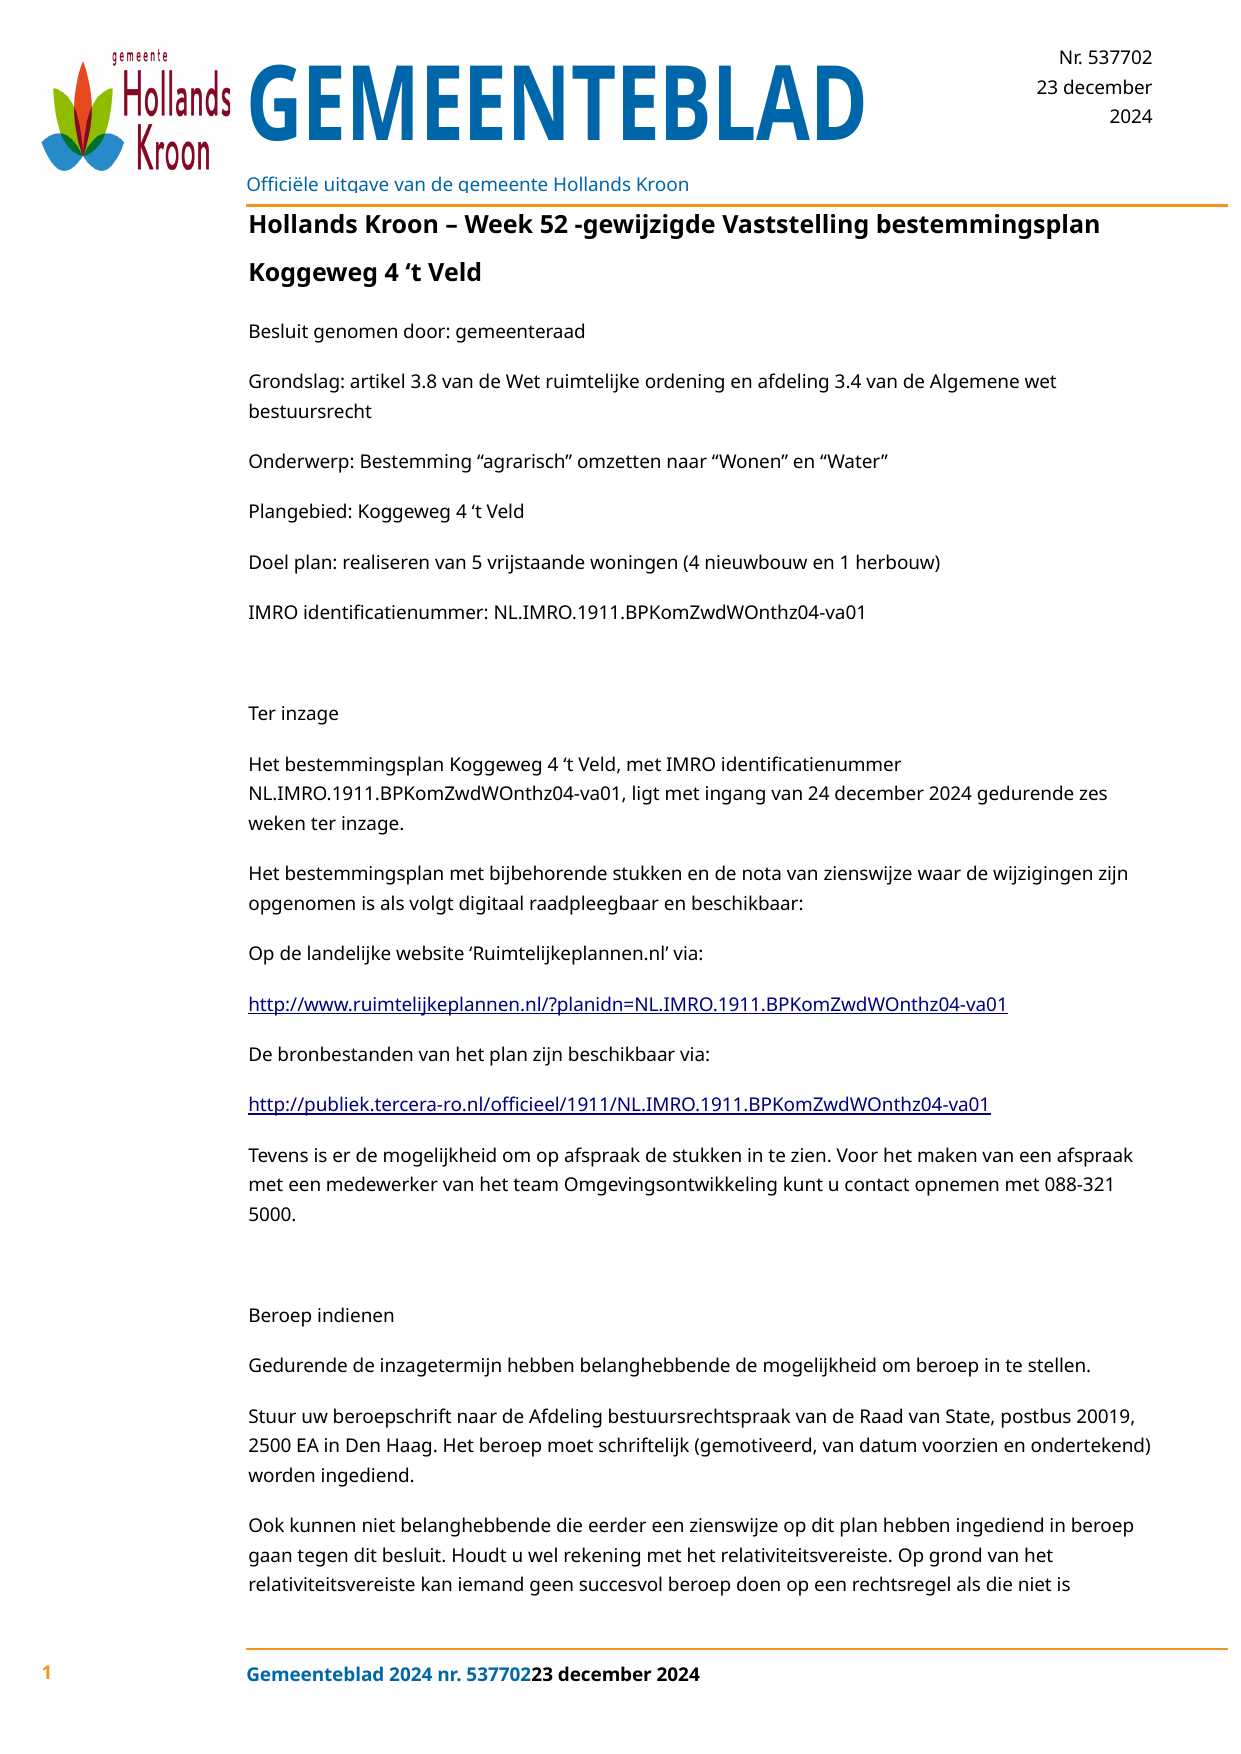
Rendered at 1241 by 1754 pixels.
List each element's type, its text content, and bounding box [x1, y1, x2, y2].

text Besluit genomen door: gemeenteraad [248, 318, 1152, 344]
text http://publiek.tercera-ro.nl/officieel/1911/NL.IMRO.1911.BPKomZwdWOnthz04-va01 [248, 1092, 1152, 1117]
text Tevens is er de mogelijkheid om op afspraak de stukken in te zien. Voor het maken van een afspraak met een medewerker van het team Omgevingsontwikkeling kunt u contact opnemen met 088-321 5000. [248, 1142, 1152, 1227]
text Doel plan: realiseren van 5 vrijstaande woningen (4 nieuwbouw en 1 herbouw) [248, 549, 1152, 575]
text http://www.ruimtelijkeplannen.nl/?planidn=NL.IMRO.1911.BPKomZwdWOnthz04-va01 [248, 991, 1152, 1017]
text Ter inzage [248, 700, 1152, 726]
text Grondslag: artikel 3.8 van de Wet ruimtelijke ordening en afdeling 3.4 van de Algemene wet bestuursrecht [248, 368, 1152, 424]
text Het bestemmingsplan met bijbehorende stukken en de nota van zienswijze waar de wijzigingen zijn opgenomen is als volgt digitaal raadpleegbaar en beschikbaar: [248, 860, 1152, 916]
text Stuur uw beroepschrift naar de Afdeling bestuursrechtspraak van de Raad van State, postbus 20019, 2500 EA in Den Haag. Het beroep moet schriftelijk (gemotiveerd, van datum voorzien en ondertekend) worden ingediend. [248, 1403, 1152, 1488]
text IMRO identificatienummer: NL.IMRO.1911.BPKomZwdWOnthz04-va01 [248, 599, 1152, 625]
text Plangebied: Koggeweg 4 ‘t Veld [248, 499, 1152, 524]
text Hollands Kroon – Week 52 -gewijzigde Vaststelling bestemmingsplan Koggeweg 4 ‘t Veld [248, 207, 1152, 288]
text Ook kunnen niet belanghebbende die eerder een zienswijze op dit plan hebben ingediend in beroep gaan tegen dit besluit. Houdt u wel rekening met het relativiteitsvereiste. Op grond van het relativiteitsvereiste kan iemand geen succesvol beroep doen op een rechtsregel als die niet is [248, 1512, 1152, 1597]
text Beroep indienen [248, 1302, 1152, 1328]
text Gedurende de inzagetermijn hebben belanghebbende de mogelijkheid om beroep in te stellen. [248, 1352, 1152, 1378]
text Onderwerp: Bestemming “agrarisch” omzetten naar “Wonen” en “Water” [248, 448, 1152, 474]
text Op de landelijke website ‘Ruimtelijkeplannen.nl’ via: [248, 940, 1152, 966]
text Het bestemmingsplan Koggeweg 4 ‘t Veld, met IMRO identificatienummer NL.IMRO.1911.BPKomZwdWOnthz04-va01, ligt met ingang van 24 december 2024 gedurende zes weken ter inzage. [248, 751, 1152, 836]
picture [41, 47, 231, 172]
text De bronbestanden van het plan zijn beschikbaar via: [248, 1041, 1152, 1067]
